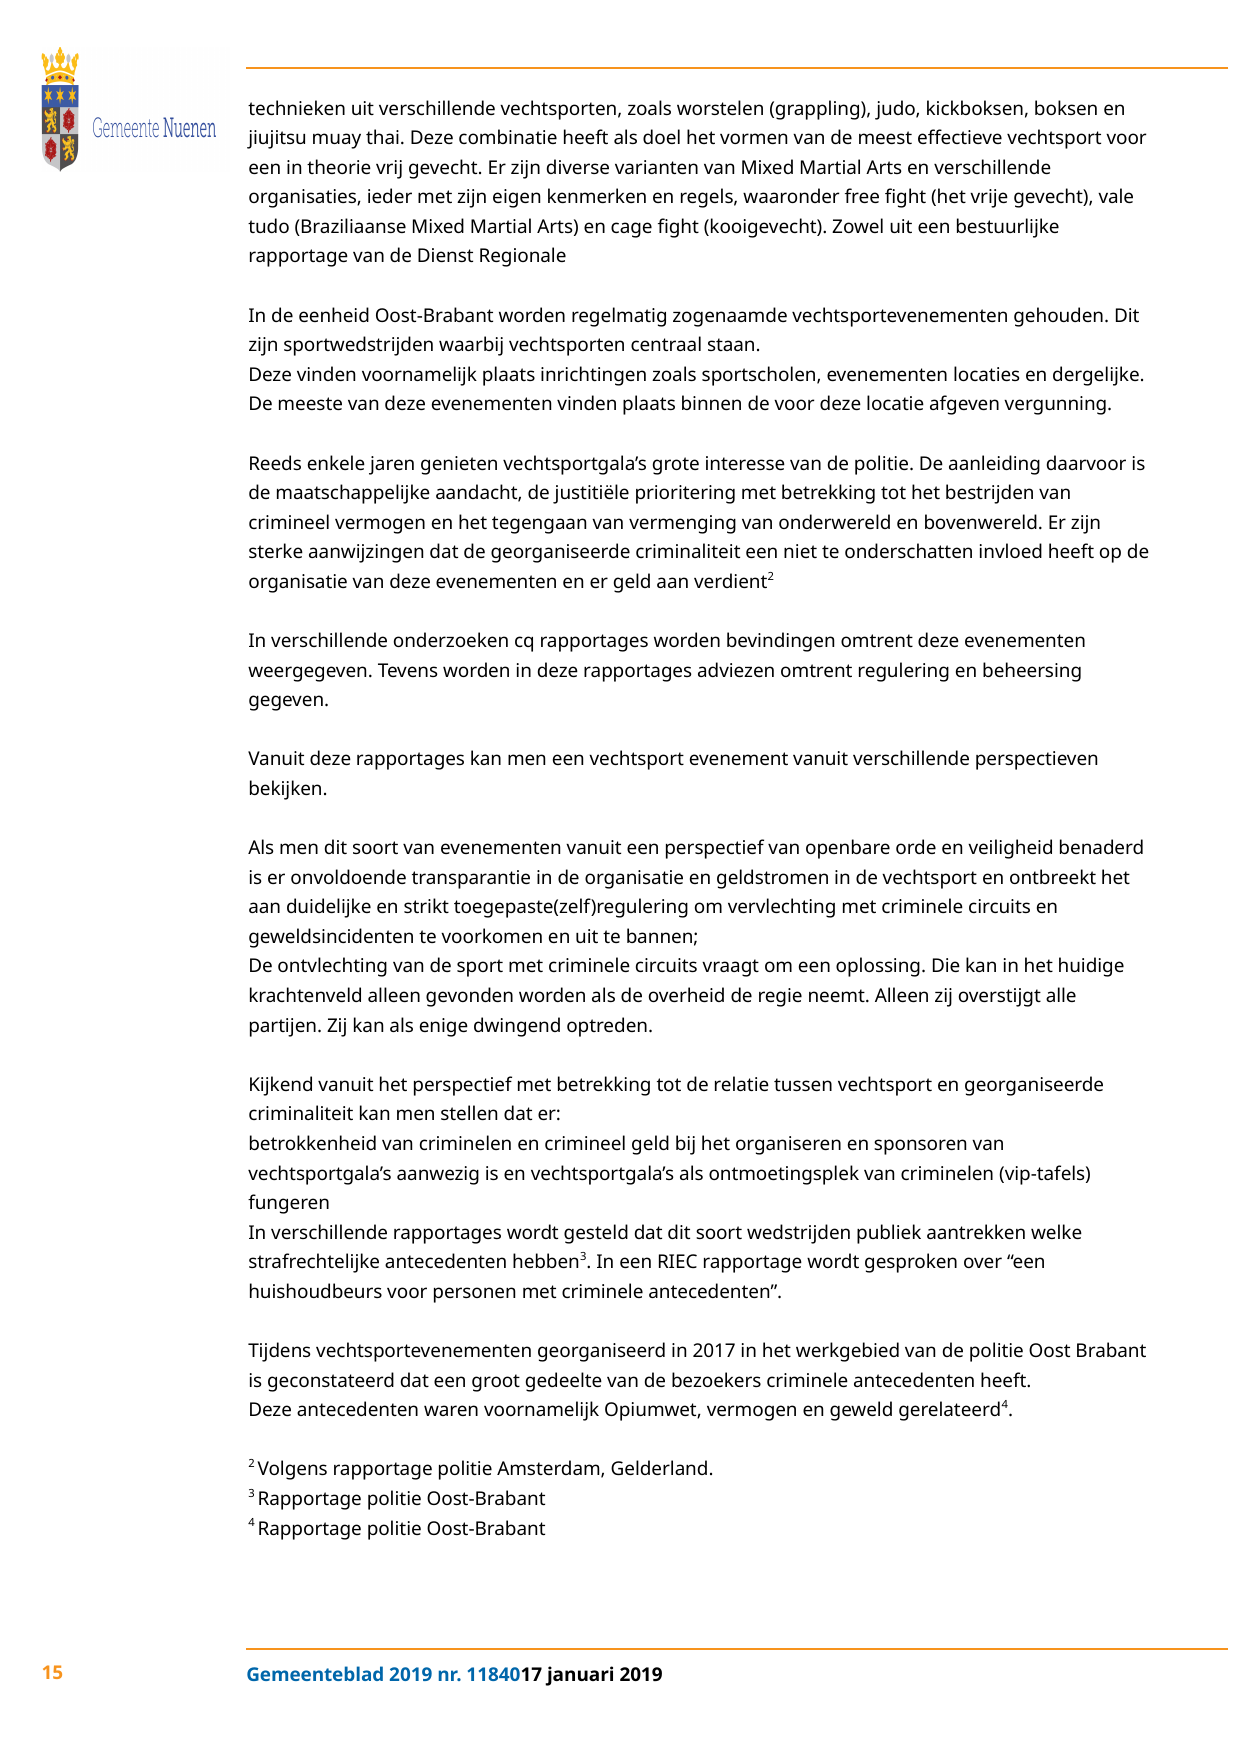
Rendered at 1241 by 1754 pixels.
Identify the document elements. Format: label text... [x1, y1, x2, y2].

text Tijdens vechtsportevenementen georganiseerd in 2017 in het werkgebied van de politie Oost Brabant is geconstateerd dat een groot gedeelte van de bezoekers criminele antecedenten heeft. [248, 1337, 1152, 1393]
text betrokkenheid van criminelen en crimineel geld bij het organiseren en sponsoren van vechtsportgala’s aanwezig is en vechtsportgala’s als ontmoetingsplek van criminelen (vip-tafels) fungeren [248, 1130, 1152, 1215]
text technieken uit verschillende vechtsporten, zoals worstelen (grappling), judo, kickboksen, boksen en jiujitsu muay thai. Deze combinatie heeft als doel het vormen van de meest effectieve vechtsport voor een in theorie vrij gevecht. Er zijn diverse varianten van Mixed Martial Arts en verschillende organisaties, ieder met zijn eigen kenmerken en regels, waaronder free fight (het vrije gevecht), vale tudo (Braziliaanse Mixed Martial Arts) en cage fight (kooigevecht). Zowel uit een bestuurlijke rapportage van de Dienst Regionale [248, 95, 1152, 268]
text In de eenheid Oost-Brabant worden regelmatig zogenaamde vechtsportevenementen gehouden. Dit zijn sportwedstrijden waarbij vechtsporten centraal staan. [248, 302, 1152, 357]
text Reeds enkele jaren genieten vechtsportgala’s grote interesse van de politie. De aanleiding daarvoor is de maatschappelijke aandacht, de justitiële prioritering met betrekking tot het bestrijden van crimineel vermogen en het tegengaan van vermenging van onderwereld en bovenwereld. Er zijn sterke aanwijzingen dat de georganiseerde criminaliteit een niet te onderschatten invloed heeft op de organisatie van deze evenementen en er geld aan verdient2 [248, 450, 1152, 594]
text 4 Rapportage politie Oost-Brabant [248, 1515, 1152, 1541]
text 3 Rapportage politie Oost-Brabant [248, 1485, 1152, 1511]
text Vanuit deze rapportages kan men een vechtsport evenement vanuit verschillende perspectieven bekijken. [248, 746, 1152, 801]
text In verschillende rapportages wordt gesteld dat dit soort wedstrijden publiek aantrekken welke strafrechtelijke antecedenten hebben3. In een RIEC rapportage wordt gesproken over “een huishoudbeurs voor personen met criminele antecedenten”. [248, 1219, 1152, 1304]
text 2 Volgens rapportage politie Amsterdam, Gelderland. [248, 1456, 1152, 1481]
text Deze vinden voornamelijk plaats inrichtingen zoals sportscholen, evenementen locaties en dergelijke. De meeste van deze evenementen vinden plaats binnen de voor deze locatie afgeven vergunning. [248, 361, 1152, 416]
text Kijkend vanuit het perspectief met betrekking tot de relatie tussen vechtsport en georganiseerde criminaliteit kan men stellen dat er: [248, 1071, 1152, 1126]
text Als men dit soort van evenementen vanuit een perspectief van openbare orde en veiligheid benaderd is er onvoldoende transparantie in de organisatie en geldstromen in de vechtsport en ontbreekt het aan duidelijke en strikt toegepaste(zelf)regulering om vervlechting met criminele circuits en geweldsincidenten te voorkomen en uit te bannen; [248, 834, 1152, 949]
text De ontvlechting van de sport met criminele circuits vraagt om een oplossing. Die kan in het huidige krachtenveld alleen gevonden worden als de overheid de regie neemt. Alleen zij overstijgt alle partijen. Zij kan als enige dwingend optreden. [248, 953, 1152, 1038]
text In verschillende onderzoeken cq rapportages worden bevindingen omtrent deze evenementen weergegeven. Tevens worden in deze rapportages adviezen omtrent regulering en beheersing gegeven. [248, 627, 1152, 712]
picture [41, 47, 231, 172]
text Deze antecedenten waren voornamelijk Opiumwet, vermogen en geweld gerelateerd4. [248, 1396, 1152, 1422]
